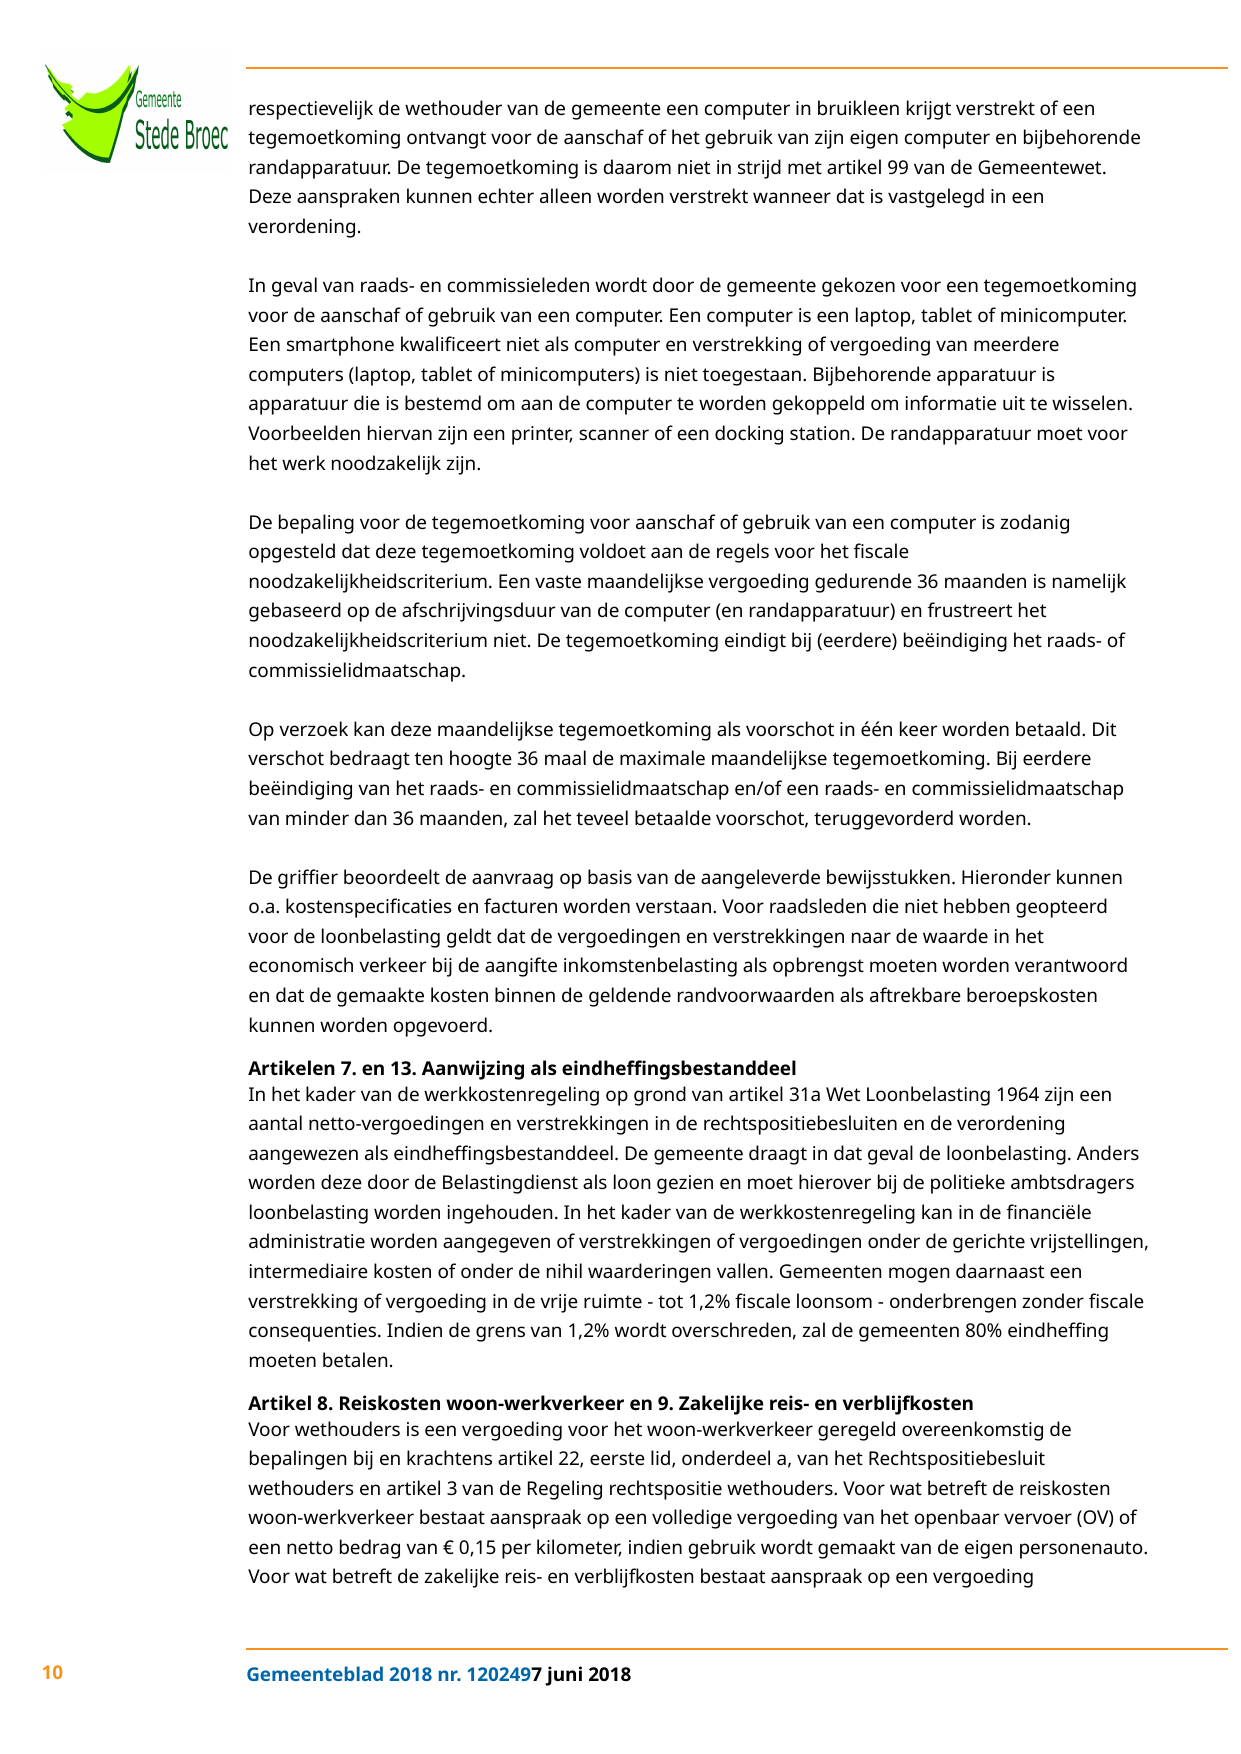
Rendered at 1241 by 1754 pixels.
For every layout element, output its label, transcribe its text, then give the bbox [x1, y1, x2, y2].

picture [41, 47, 231, 172]
text Artikelen 7. en 13. Aanwijzing als eindheffingsbestanddeel [248, 1055, 1152, 1081]
text In geval van raads- en commissieleden wordt door de gemeente gekozen voor een tegemoetkoming voor de aanschaf of gebruik van een computer. Een computer is een laptop, tablet of minicomputer. Een smartphone kwalificeert niet als computer en verstrekking of vergoeding van meerdere computers (laptop, tablet of minicomputers) is niet toegestaan. Bijbehorende apparatuur is apparatuur die is bestemd om aan de computer te worden gekoppeld om informatie uit te wisselen. Voorbeelden hiervan zijn een printer, scanner of een docking station. De randapparatuur moet voor het werk noodzakelijk zijn. [248, 272, 1152, 476]
text De griffier beoordeelt de aanvraag op basis van de aangeleverde bewijsstukken. Hieronder kunnen o.a. kostenspecificaties en facturen worden verstaan. Voor raadsleden die niet hebben geopteerd voor de loonbelasting geldt dat de vergoedingen en verstrekkingen naar de waarde in het economisch verkeer bij de aangifte inkomstenbelasting als opbrengst moeten worden verantwoord en dat de gemaakte kosten binnen de geldende randvoorwaarden als aftrekbare beroepskosten kunnen worden opgevoerd. [248, 864, 1152, 1038]
text In het kader van de werkkostenregeling op grond van artikel 31a Wet Loonbelasting 1964 zijn een aantal netto-vergoedingen en verstrekkingen in de rechtspositiebesluiten en de verordening aangewezen als eindheffingsbestanddeel. De gemeente draagt in dat geval de loonbelasting. Anders worden deze door de Belastingdienst als loon gezien en moet hierover bij de politieke ambtsdragers loonbelasting worden ingehouden. In het kader van de werkkostenregeling kan in de financiële administratie worden aangegeven of verstrekkingen of vergoedingen onder de gerichte vrijstellingen, intermediaire kosten of onder de nihil waarderingen vallen. Gemeenten mogen daarnaast een verstrekking of vergoeding in de vrije ruimte - tot 1,2% fiscale loonsom - onderbrengen zonder fiscale consequenties. Indien de grens van 1,2% wordt overschreden, zal de gemeenten 80% eindheffing moeten betalen. [248, 1081, 1152, 1373]
text Voor wethouders is een vergoeding voor het woon-werkverkeer geregeld overeenkomstig de bepalingen bij en krachtens artikel 22, eerste lid, onderdeel a, van het Rechtspositiebesluit wethouders en artikel 3 van de Regeling rechtspositie wethouders. Voor wat betreft de reiskosten woon-werkverkeer bestaat aanspraak op een volledige vergoeding van het openbaar vervoer (OV) of een netto bedrag van € 0,15 per kilometer, indien gebruik wordt gemaakt van de eigen personenauto. [248, 1416, 1152, 1560]
text Artikel 8. Reiskosten woon-werkverkeer en 9. Zakelijke reis- en verblijfkosten [248, 1390, 1152, 1416]
text De bepaling voor de tegemoetkoming voor aanschaf of gebruik van een computer is zodanig opgesteld dat deze tegemoetkoming voldoet aan de regels voor het fiscale noodzakelijkheidscriterium. Een vaste maandelijkse vergoeding gedurende 36 maanden is namelijk gebaseerd op de afschrijvingsduur van de computer (en randapparatuur) en frustreert het noodzakelijkheidscriterium niet. De tegemoetkoming eindigt bij (eerdere) beëindiging het raads- of commissielidmaatschap. [248, 509, 1152, 683]
text Voor wat betreft de zakelijke reis- en verblijfkosten bestaat aanspraak op een vergoeding [248, 1564, 1152, 1589]
text respectievelijk de wethouder van de gemeente een computer in bruikleen krijgt verstrekt of een tegemoetkoming ontvangt voor de aanschaf of het gebruik van zijn eigen computer en bijbehorende randapparatuur. De tegemoetkoming is daarom niet in strijd met artikel 99 van de Gemeentewet. Deze aanspraken kunnen echter alleen worden verstrekt wanneer dat is vastgelegd in een verordening. [248, 95, 1152, 239]
text Op verzoek kan deze maandelijkse tegemoetkoming als voorschot in één keer worden betaald. Dit verschot bedraagt ten hoogte 36 maal de maximale maandelijkse tegemoetkoming. Bij eerdere beëindiging van het raads- en commissielidmaatschap en/of een raads- en commissielidmaatschap van minder dan 36 maanden, zal het teveel betaalde voorschot, teruggevorderd worden. [248, 716, 1152, 831]
